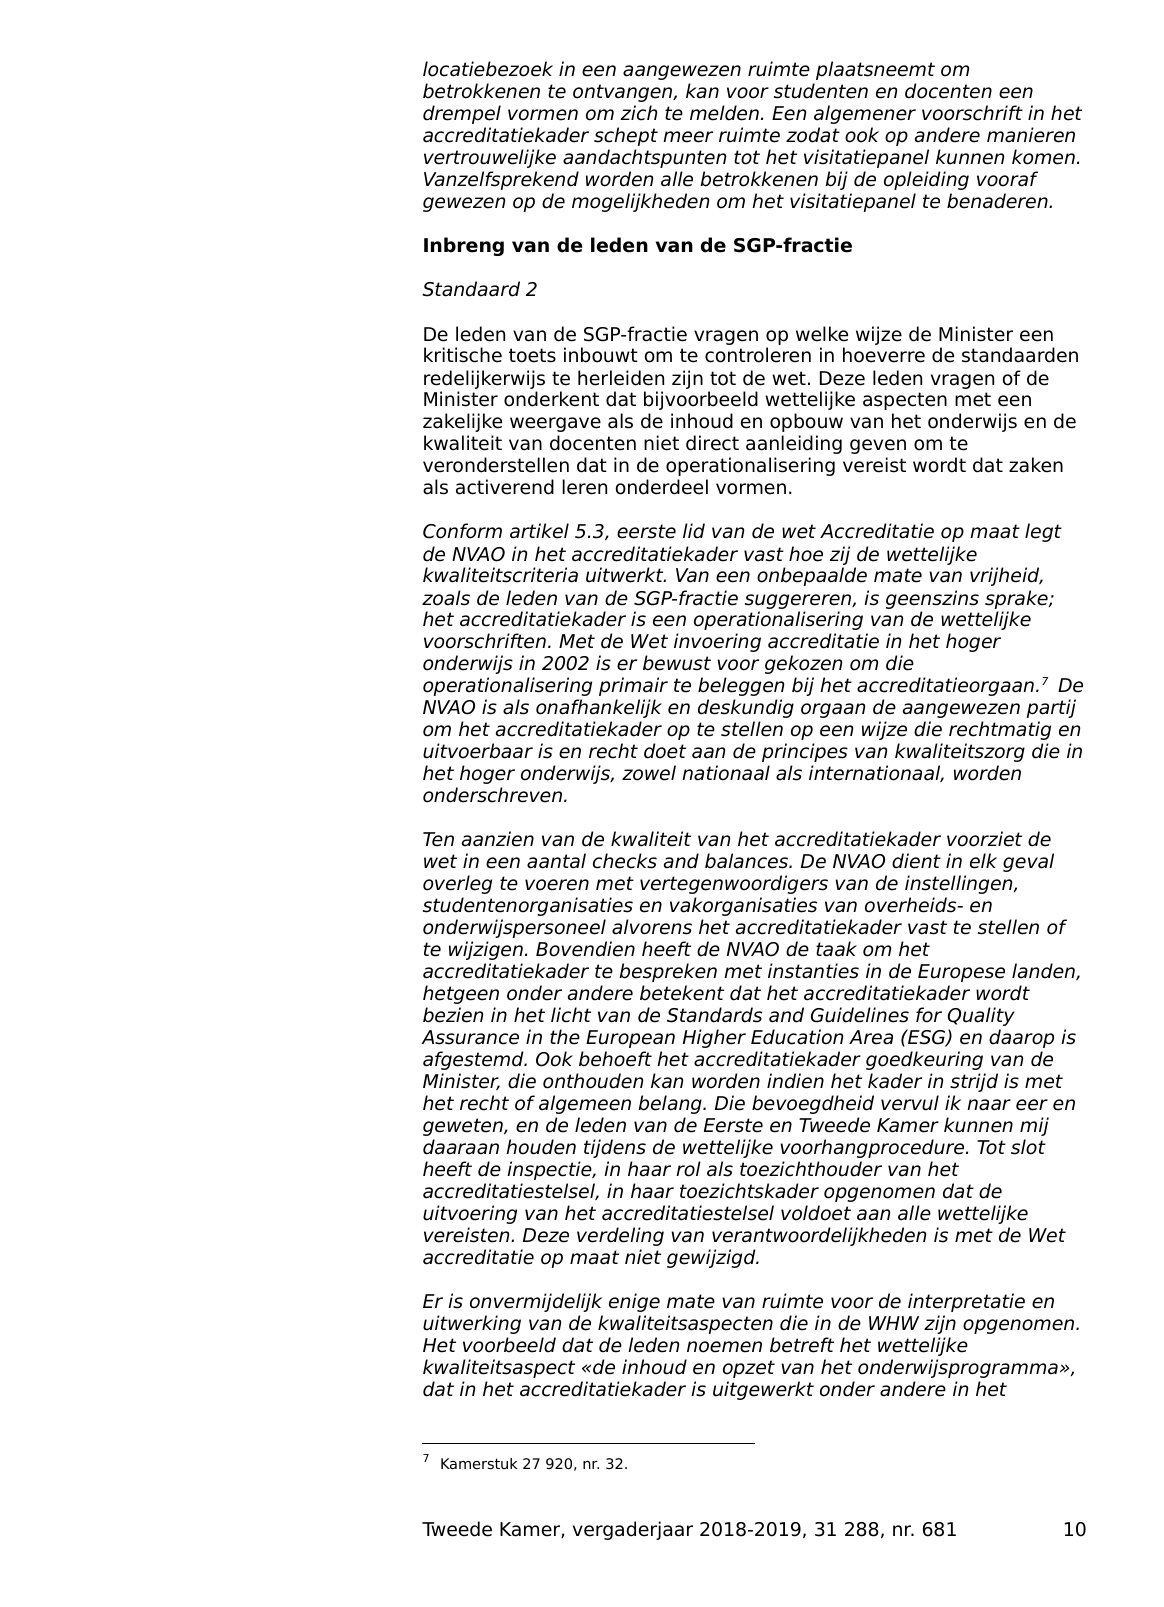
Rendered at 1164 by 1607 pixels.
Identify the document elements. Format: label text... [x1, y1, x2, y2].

subtitle Inbreng van de leden van de SGP-fractie [422, 235, 1087, 257]
text Conform artikel 5.3, eerste lid van de wet Accreditatie op maat legt de NVAO in het accreditatiekader vast hoe zij de wettelijke kwaliteitscriteria uitwerkt. Van een onbepaalde mate van vrijheid, zoals de leden van de SGP-fractie suggereren, is geenszins sprake; het accreditatiekader is een operationalisering van de wettelijke voorschriften. Met de Wet invoering accreditatie in het hoger onderwijs in 2002 is er bewust voor gekozen om die operationalisering primair te beleggen bij het accreditatieorgaan. De NVAO is als onafhankelijk en deskundig orgaan de aangewezen partij om het accreditatiekader op te stellen op een wijze die rechtmatig en uitvoerbaar is en recht doet aan de principes van kwaliteitszorg die in het hoger onderwijs, zowel nationaal als internationaal, worden onderschreven. [422, 521, 1087, 807]
text Er is onvermijdelijk enige mate van ruimte voor de interpretatie en uitwerking van de kwaliteitsaspecten die in de WHW zijn opgenomen. Het voorbeeld dat de leden noemen betreft het wettelijke kwaliteitsaspect «de inhoud en opzet van het onderwijsprogramma», dat in het accreditatiekader is uitgewerkt onder andere in het [422, 1291, 1087, 1401]
text locatiebezoek in een aangewezen ruimte plaatsneemt om betrokkenen te ontvangen, kan voor studenten en docenten een drempel vormen om zich te melden. Een algemener voorschrift in het accreditatiekader schept meer ruimte zodat ook op andere manieren vertrouwelijke aandachtspunten tot het visitatiepanel kunnen komen. Vanzelfsprekend worden alle betrokkenen bij de opleiding vooraf gewezen op de mogelijkheden om het visitatiepanel te benaderen. [422, 59, 1087, 213]
subtitle Standaard 2 [422, 279, 1087, 301]
text Kamerstuk 27 920, nr. 32. [422, 1452, 1087, 1474]
text Ten aanzien van de kwaliteit van het accreditatiekader voorziet de wet in een aantal checks and balances. De NVAO dient in elk geval overleg te voeren met vertegenwoordigers van de instellingen, studentenorganisaties en vakorganisaties van overheids- en onderwijspersoneel alvorens het accreditatiekader vast te stellen of te wijzigen. Bovendien heeft de NVAO de taak om het accreditatiekader te bespreken met instanties in de Europese landen, hetgeen onder andere betekent dat het accreditatiekader wordt bezien in het licht van de Standards and Guidelines for Quality Assurance in the European Higher Education Area (ESG) en daarop is afgestemd. Ook behoeft het accreditatiekader goedkeuring van de Minister, die onthouden kan worden indien het kader in strijd is met het recht of algemeen belang. Die bevoegdheid vervul ik naar eer en geweten, en de leden van de Eerste en Tweede Kamer kunnen mij daaraan houden tijdens de wettelijke voorhangprocedure. Tot slot heeft de inspectie, in haar rol als toezichthouder van het accreditatiestelsel, in haar toezichtskader opgenomen dat de uitvoering van het accreditatiestelsel voldoet aan alle wettelijke vereisten. Deze verdeling van verantwoordelijkheden is met de Wet accreditatie op maat niet gewijzigd. [422, 829, 1087, 1269]
text De leden van de SGP-fractie vragen op welke wijze de Minister een kritische toets inbouwt om te controleren in hoeverre de standaarden redelijkerwijs te herleiden zijn tot de wet. Deze leden vragen of de Minister onderkent dat bijvoorbeeld wettelijke aspecten met een zakelijke weergave als de inhoud en opbouw van het onderwijs en de kwaliteit van docenten niet direct aanleiding geven om te veronderstellen dat in de operationalisering vereist wordt dat zaken als activerend leren onderdeel vormen. [422, 323, 1087, 499]
